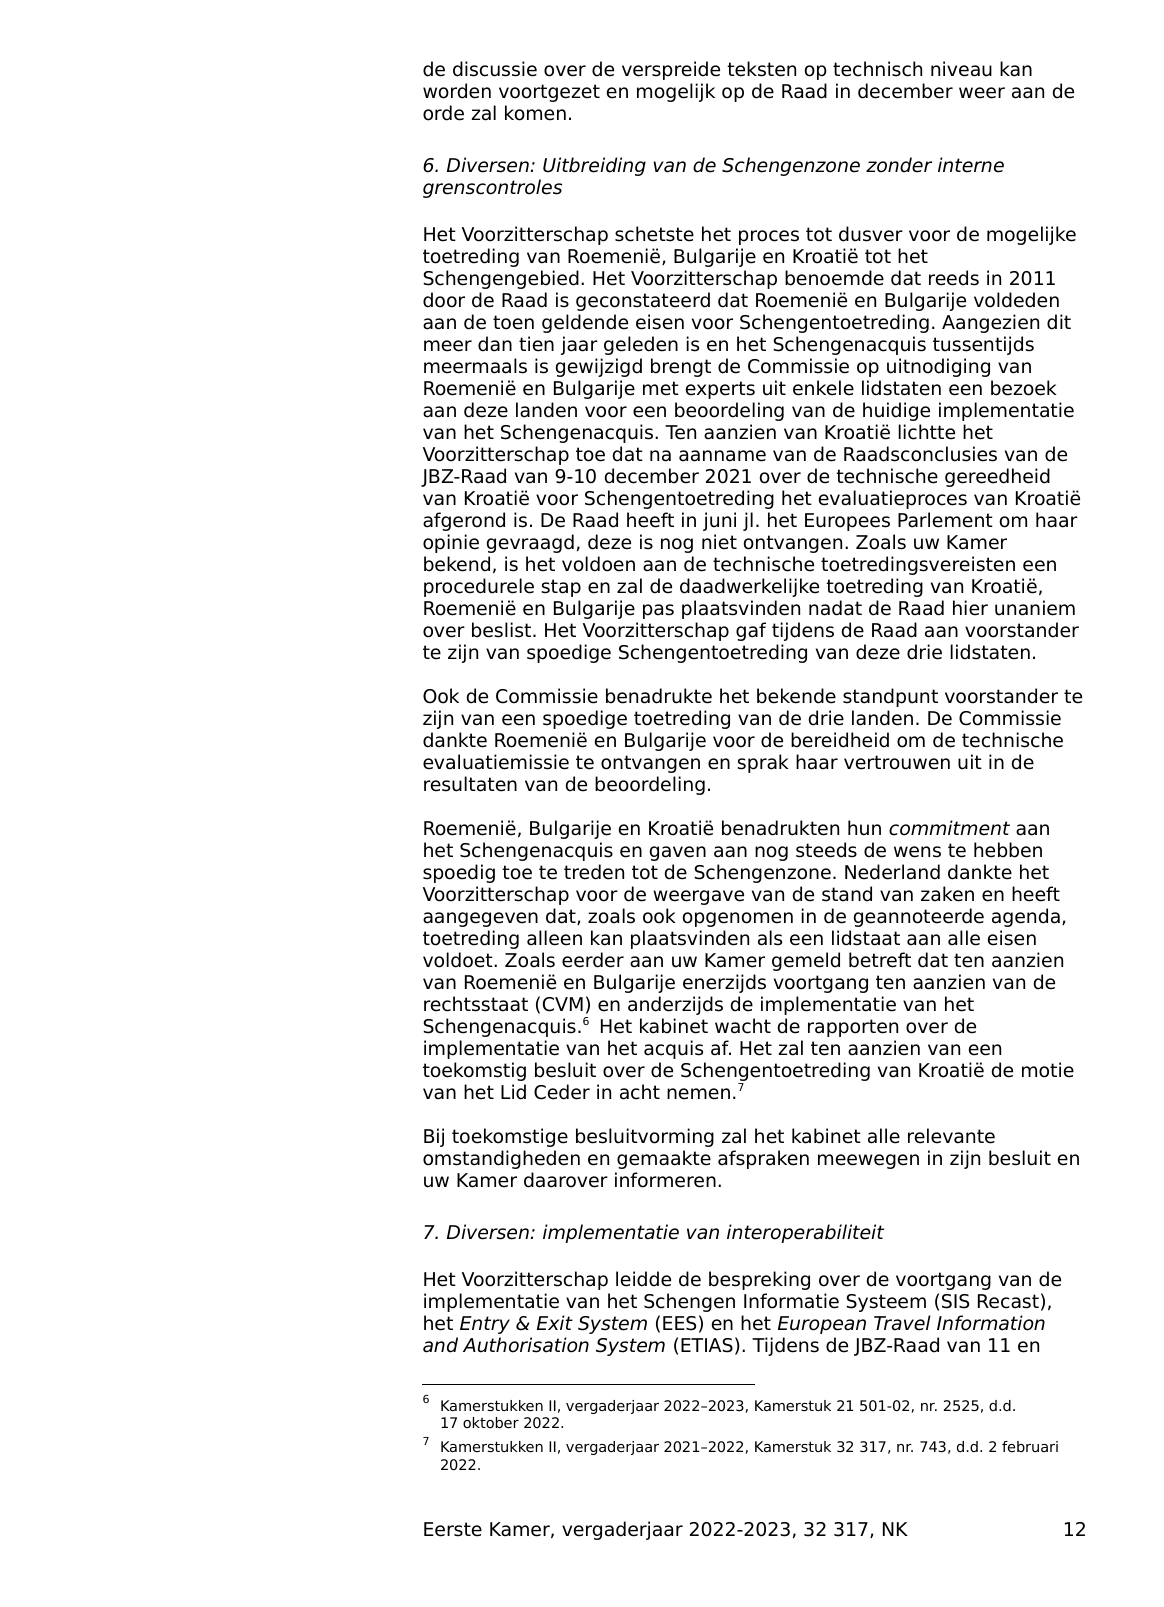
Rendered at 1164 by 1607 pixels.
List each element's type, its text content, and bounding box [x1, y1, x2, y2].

text de discussie over de verspreide teksten op technisch niveau kan worden voortgezet en mogelijk op de Raad in december weer aan de orde zal komen. [422, 59, 1087, 125]
text Kamerstukken II, vergaderjaar 2022–2023, Kamerstuk 21 501-02, nr. 2525, d.d. 17 oktober 2022. [422, 1393, 1087, 1432]
text Het Voorzitterschap schetste het proces tot dusver voor de mogelijke toetreding van Roemenië, Bulgarije en Kroatië tot het Schengengebied. Het Voorzitterschap benoemde dat reeds in 2011 door de Raad is geconstateerd dat Roemenië en Bulgarije voldeden aan de toen geldende eisen voor Schengentoetreding. Aangezien dit meer dan tien jaar geleden is en het Schengenacquis tussentijds meermaals is gewijzigd brengt de Commissie op uitnodiging van Roemenië en Bulgarije met experts uit enkele lidstaten een bezoek aan deze landen voor een beoordeling van de huidige implementatie van het Schengenacquis. Ten aanzien van Kroatië lichtte het Voorzitterschap toe dat na aanname van de Raadsconclusies van de JBZ-Raad van 9-10 december 2021 over de technische gereedheid van Kroatië voor Schengentoetreding het evaluatieproces van Kroatië afgerond is. De Raad heeft in juni jl. het Europees Parlement om haar opinie gevraagd, deze is nog niet ontvangen. Zoals uw Kamer bekend, is het voldoen aan de technische toetredingsvereisten een procedurele stap en zal de daadwerkelijke toetreding van Kroatië, Roemenië en Bulgarije pas plaatsvinden nadat de Raad hier unaniem over beslist. Het Voorzitterschap gaf tijdens de Raad aan voorstander te zijn van spoedige Schengentoetreding van deze drie lidstaten. [422, 224, 1087, 663]
text Roemenië, Bulgarije en Kroatië benadrukten hun commitment aan het Schengenacquis en gaven aan nog steeds de wens te hebben spoedig toe te treden tot de Schengenzone. Nederland dankte het Voorzitterschap voor de weergave van de stand van zaken en heeft aangegeven dat, zoals ook opgenomen in de geannoteerde agenda, toetreding alleen kan plaatsvinden als een lidstaat aan alle eisen voldoet. Zoals eerder aan uw Kamer gemeld betreft dat ten aanzien van Roemenië en Bulgarije enerzijds voortgang ten aanzien van de rechtsstaat (CVM) en anderzijds de implementatie van het Schengenacquis. Het kabinet wacht de rapporten over de implementatie van het acquis af. Het zal ten aanzien van een toekomstig besluit over de Schengentoetreding van Kroatië de motie van het Lid Ceder in acht nemen. [422, 818, 1087, 1103]
text Ook de Commissie benadrukte het bekende standpunt voorstander te zijn van een spoedige toetreding van de drie landen. De Commissie dankte Roemenië en Bulgarije voor de bereidheid om de technische evaluatiemissie te ontvangen en sprak haar vertrouwen uit in de resultaten van de beoordeling. [422, 686, 1087, 796]
subtitle 6. Diversen: Uitbreiding van de Schengenzone zonder interne grenscontroles [422, 155, 1087, 199]
text Bij toekomstige besluitvorming zal het kabinet alle relevante omstandigheden en gemaakte afspraken meewegen in zijn besluit en uw Kamer daarover informeren. [422, 1126, 1087, 1192]
subtitle 7. Diversen: implementatie van interoperabiliteit [422, 1222, 1087, 1244]
text Kamerstukken II, vergaderjaar 2021–2022, Kamerstuk 32 317, nr. 743, d.d. 2 februari 2022. [422, 1435, 1087, 1474]
text Het Voorzitterschap leidde de bespreking over de voortgang van de implementatie van het Schengen Informatie Systeem (SIS Recast), het Entry & Exit System (EES) en het European Travel Information and Authorisation System (ETIAS). Tijdens de JBZ-Raad van 11 en [422, 1269, 1087, 1357]
